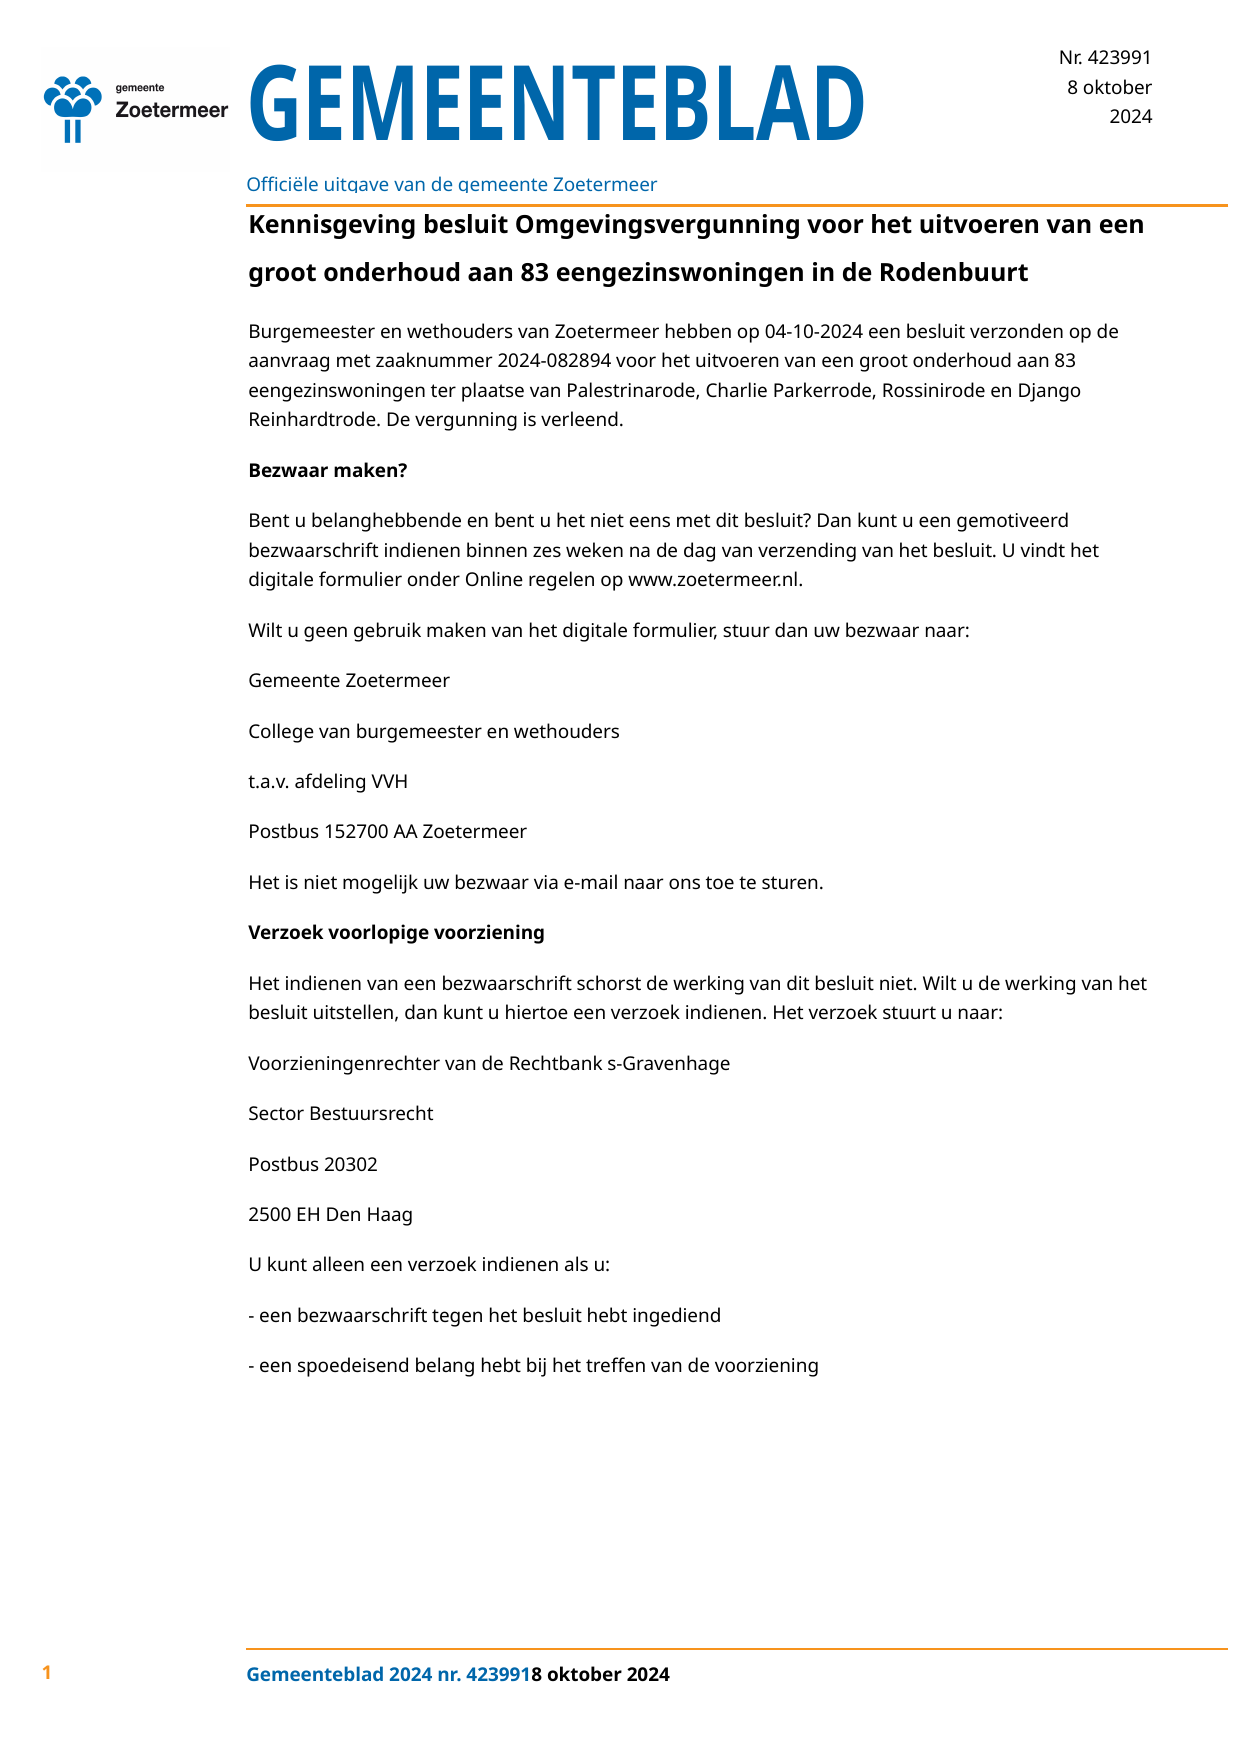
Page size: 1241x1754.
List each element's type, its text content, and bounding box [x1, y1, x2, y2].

text Gemeente Zoetermeer [248, 667, 1152, 693]
text Burgemeester en wethouders van Zoetermeer hebben op 04-10-2024 een besluit verzonden op de aanvraag met zaaknummer 2024-082894 voor het uitvoeren van een groot onderhoud aan 83 eengezinswoningen ter plaatse van Palestrinarode, Charlie Parkerrode, Rossinirode en Django Reinhardtrode. De vergunning is verleend. [248, 318, 1152, 432]
text Postbus 152700 AA Zoetermeer [248, 819, 1152, 844]
text Bezwaar maken? [248, 457, 1152, 483]
picture [41, 47, 231, 172]
text Het indienen van een bezwaarschrift schorst de werking van dit besluit niet. Wilt u de werking van het besluit uitstellen, dan kunt u hiertoe een verzoek indienen. Het verzoek stuurt u naar: [248, 970, 1152, 1025]
text Sector Bestuursrecht [248, 1100, 1152, 1126]
text Voorzieningenrechter van de Rechtbank s-Gravenhage [248, 1050, 1152, 1076]
text - een spoedeisend belang hebt bij het treffen van de voorziening [248, 1352, 1152, 1378]
text Verzoek voorlopige voorziening [248, 919, 1152, 945]
text 2500 EH Den Haag [248, 1201, 1152, 1227]
text Kennisgeving besluit Omgevingsvergunning voor het uitvoeren van een groot onderhoud aan 83 eengezinswoningen in de Rodenbuurt [248, 207, 1152, 288]
text Wilt u geen gebruik maken van het digitale formulier, stuur dan uw bezwaar naar: [248, 617, 1152, 643]
text U kunt alleen een verzoek indienen als u: [248, 1252, 1152, 1277]
text Bent u belanghebbende en bent u het niet eens met dit besluit? Dan kunt u een gemotiveerd bezwaarschrift indienen binnen zes weken na de dag van verzending van het besluit. U vindt het digitale formulier onder Online regelen op www.zoetermeer.nl. [248, 507, 1152, 592]
text t.a.v. afdeling VVH [248, 768, 1152, 794]
text Postbus 20302 [248, 1151, 1152, 1177]
text Het is niet mogelijk uw bezwaar via e-mail naar ons toe te sturen. [248, 869, 1152, 895]
text - een bezwaarschrift tegen het besluit hebt ingediend [248, 1302, 1152, 1328]
text College van burgemeester en wethouders [248, 718, 1152, 744]
